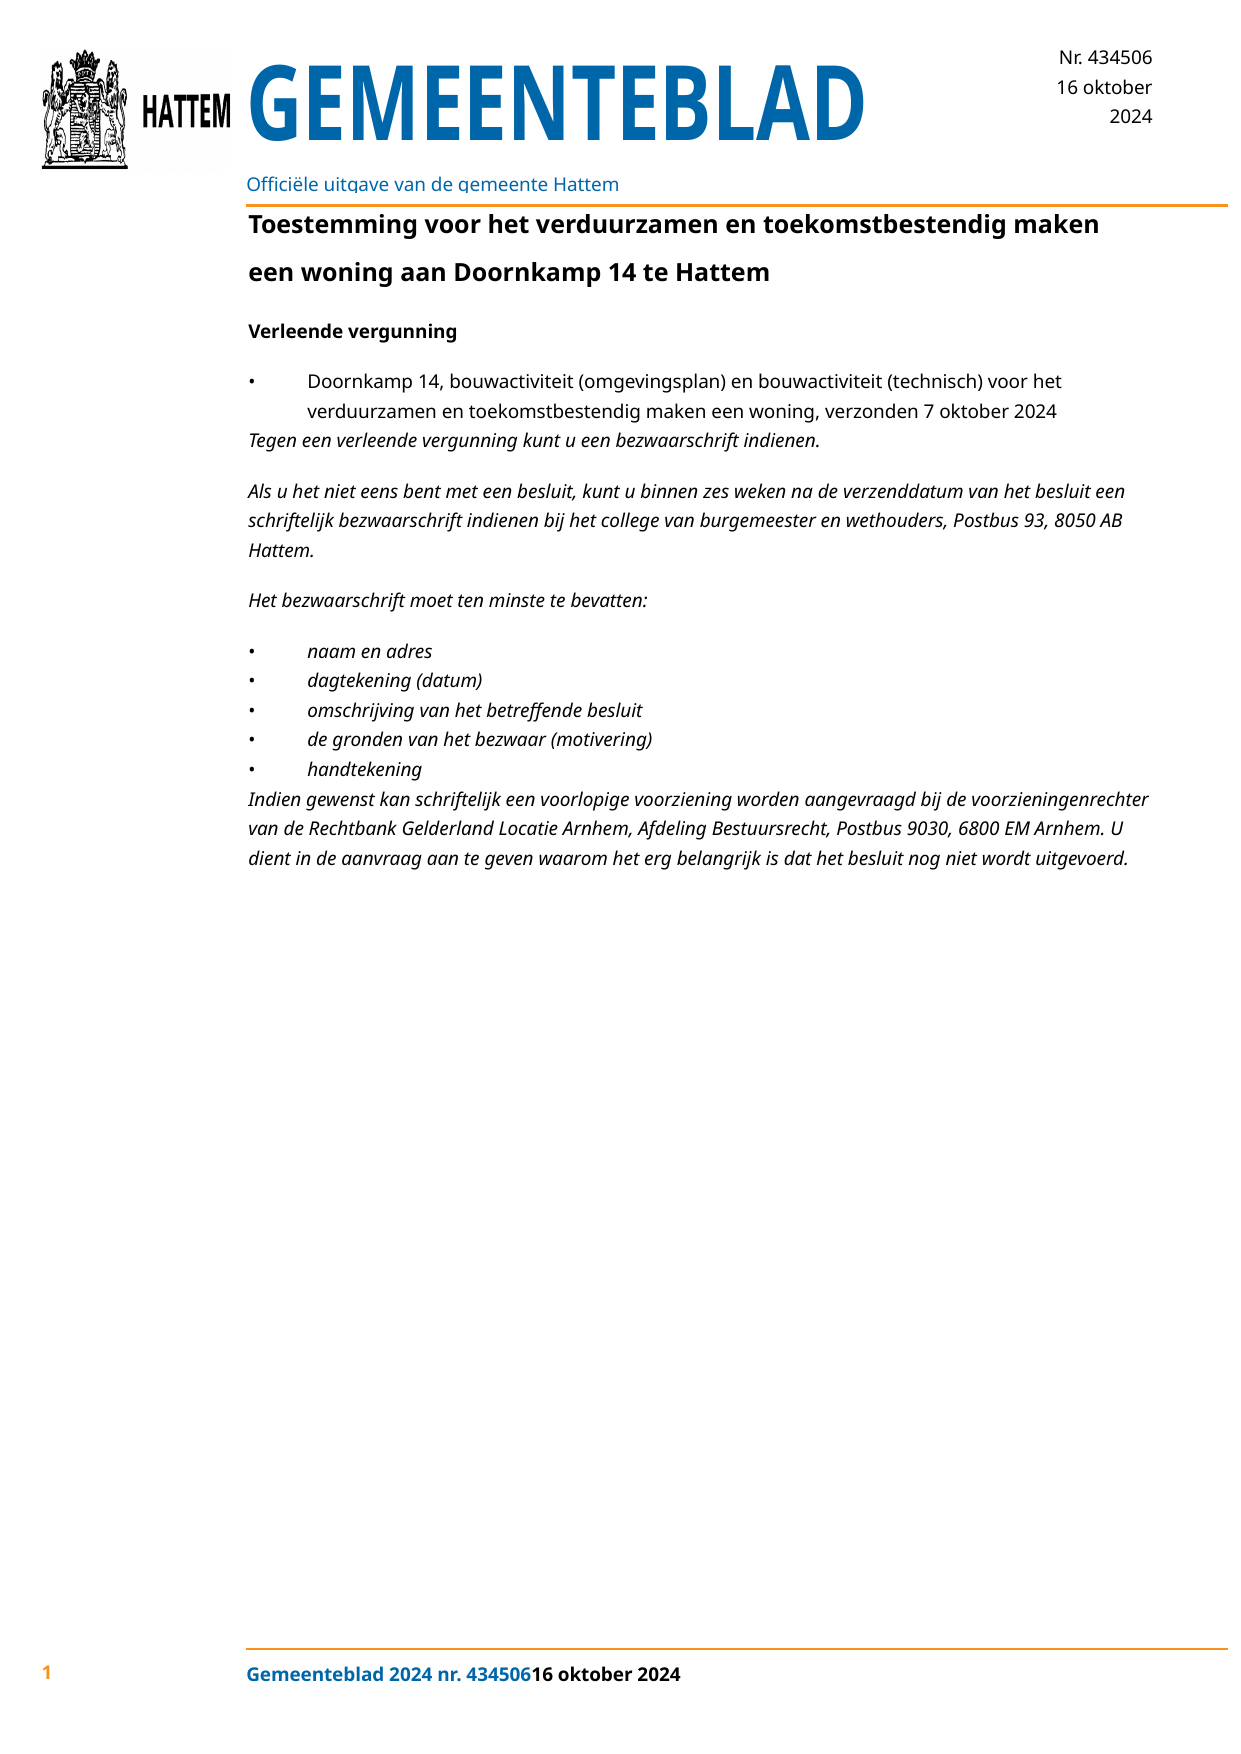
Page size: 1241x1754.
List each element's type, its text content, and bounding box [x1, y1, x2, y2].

picture [41, 47, 231, 172]
text Indien gewenst kan schriftelijk een voorlopige voorziening worden aangevraagd bij de voorzieningenrechter van de Rechtbank Gelderland Locatie Arnhem, Afdeling Bestuursrecht, Postbus 9030, 6800 EM Arnhem. U dient in de aanvraag aan te geven waarom het erg belangrijk is dat het besluit nog niet wordt uitgevoerd. [248, 786, 1152, 871]
list omschrijving van het betreffende besluit [248, 697, 1152, 723]
text Verleende vergunning [248, 318, 1152, 344]
list naam en adres [248, 638, 1152, 664]
text Het bezwaarschrift moet ten minste te bevatten: [248, 587, 1152, 613]
list dagtekening (datum) [248, 667, 1152, 693]
text Tegen een verleende vergunning kunt u een bezwaarschrift indienen. [248, 427, 1152, 453]
list Doornkamp 14, bouwactiviteit (omgevingsplan) en bouwactiviteit (technisch) voor het verduurzamen en toekomstbestendig maken een woning, verzonden 7 oktober 2024 [248, 368, 1152, 424]
list handtekening [248, 756, 1152, 782]
list de gronden van het bezwaar (motivering) [248, 727, 1152, 752]
text Als u het niet eens bent met een besluit, kunt u binnen zes weken na de verzenddatum van het besluit een schriftelijk bezwaarschrift indienen bij het college van burgemeester en wethouders, Postbus 93, 8050 AB Hattem. [248, 478, 1152, 563]
text Toestemming voor het verduurzamen en toekomstbestendig maken een woning aan Doornkamp 14 te Hattem [248, 207, 1152, 288]
